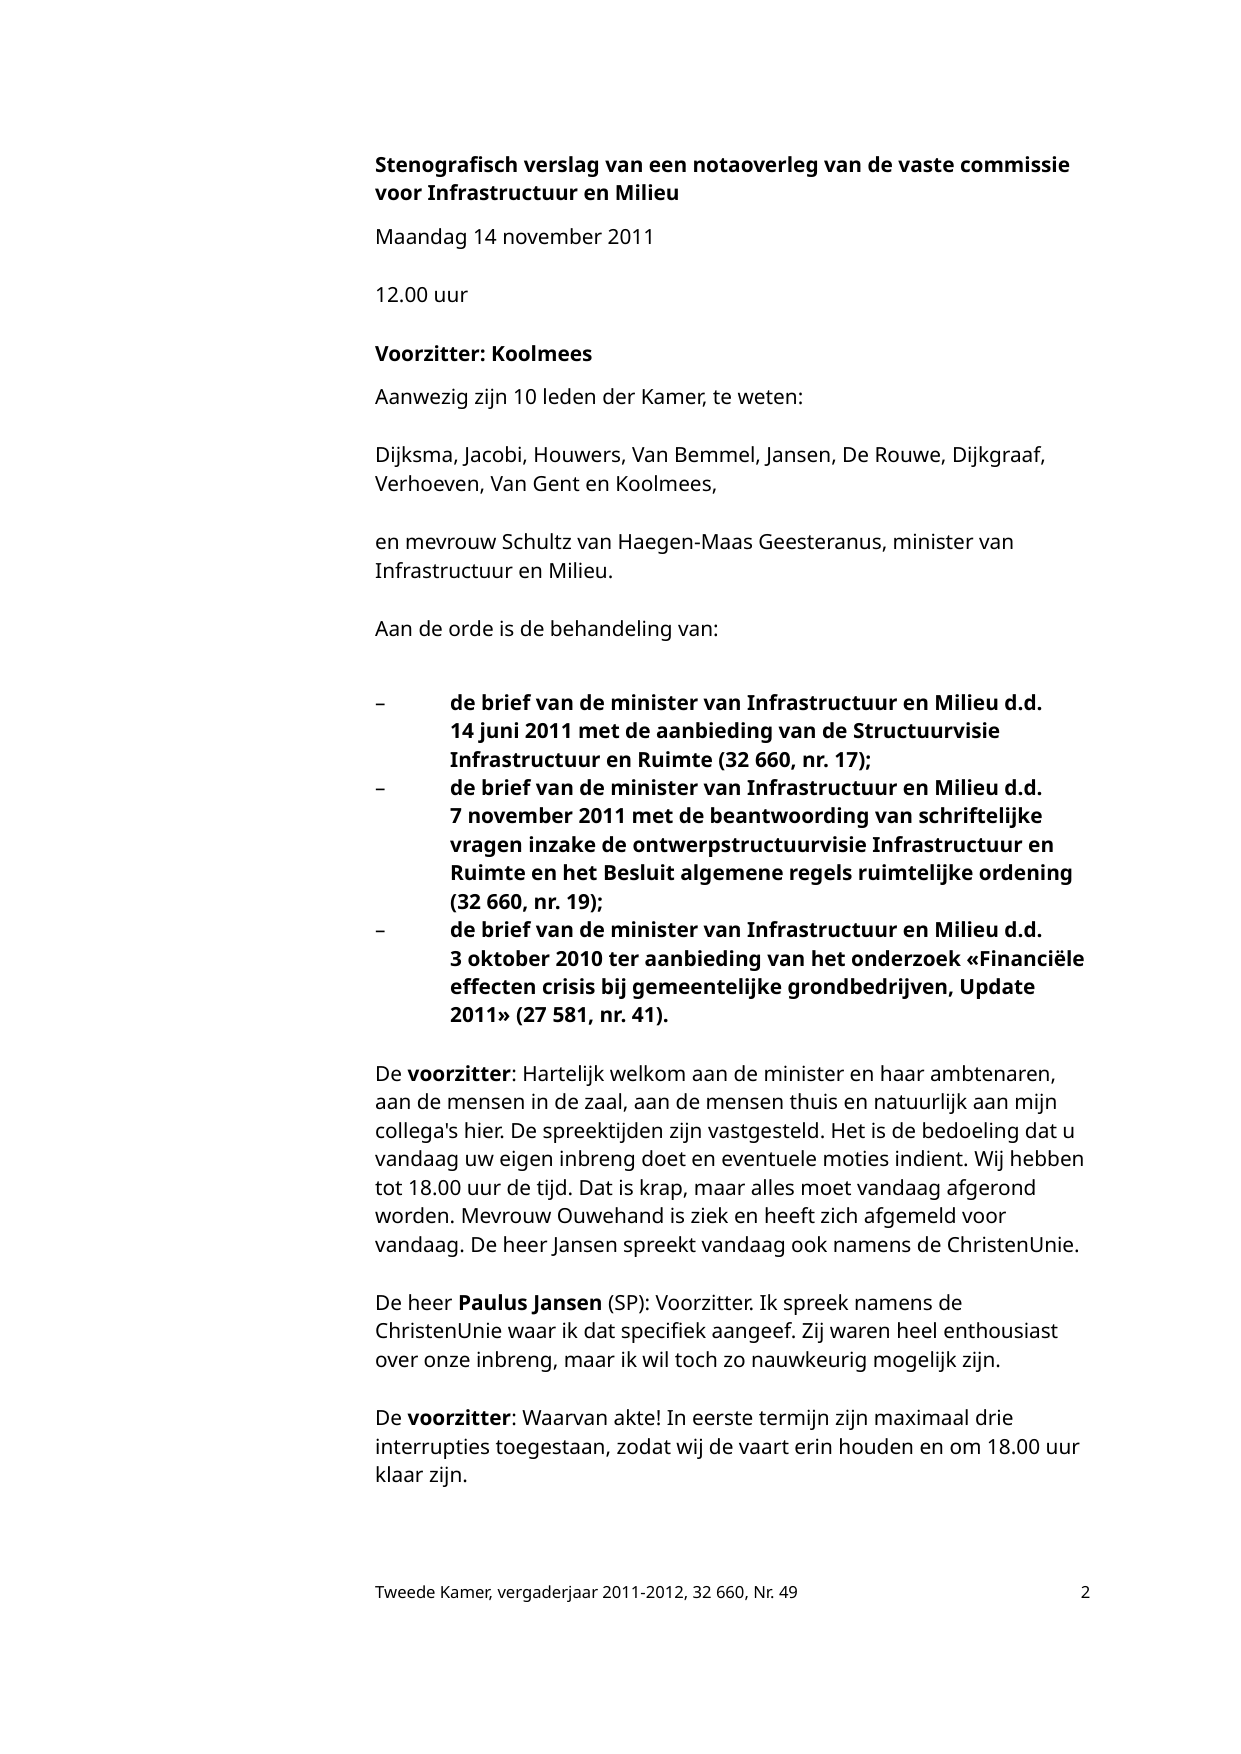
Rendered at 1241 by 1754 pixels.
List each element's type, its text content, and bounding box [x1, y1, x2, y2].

list de brief van de minister van Infrastructuur en Milieu d.d. 7 november 2011 met de beantwoording van schriftelijke vragen inzake de ontwerpstructuurvisie Infrastructuur en Ruimte en het Besluit algemene regels ruimtelijke ordening (32 660, nr. 19); [375, 773, 1090, 915]
list de brief van de minister van Infrastructuur en Milieu d.d. 14 juni 2011 met de aanbieding van de Structuurvisie Infrastructuur en Ruimte (32 660, nr. 17); [375, 688, 1090, 773]
text Stenografisch verslag van een notaoverleg van de vaste commissie voor Infrastructuur en Milieu [375, 150, 1090, 207]
text De voorzitter: Hartelijk welkom aan de minister en haar ambtenaren, aan de mensen in de zaal, aan de mensen thuis en natuurlijk aan mijn collega's hier. De spreektijden zijn vastgesteld. Het is de bedoeling dat u vandaag uw eigen inbreng doet en eventuele moties indient. Wij hebben tot 18.00 uur de tijd. Dat is krap, maar alles moet vandaag afgerond worden. Mevrouw Ouwehand is ziek en heeft zich afgemeld voor vandaag. De heer Jansen spreekt vandaag ook namens de ChristenUnie. [375, 1059, 1090, 1258]
text en mevrouw Schultz van Haegen-Maas Geesteranus, minister van Infrastructuur en Milieu. [375, 527, 1090, 584]
text 12.00 uur [375, 280, 1090, 309]
text Dijksma, Jacobi, Houwers, Van Bemmel, Jansen, De Rouwe, Dijkgraaf, Verhoeven, Van Gent en Koolmees, [375, 441, 1090, 497]
list de brief van de minister van Infrastructuur en Milieu d.d. 3 oktober 2010 ter aanbieding van het onderzoek «Financiële effecten crisis bij gemeentelijke grondbedrijven, Update 2011» (27 581, nr. 41). [375, 915, 1090, 1029]
text Maandag 14 november 2011 [375, 222, 1090, 250]
text Aanwezig zijn 10 leden der Kamer, te weten: [375, 382, 1090, 411]
text Aan de orde is de behandeling van: [375, 614, 1090, 643]
text De voorzitter: Waarvan akte! In eerste termijn zijn maximaal drie interrupties toegestaan, zodat wij de vaart erin houden en om 18.00 uur klaar zijn. [375, 1403, 1090, 1489]
text De heer Paulus Jansen (SP): Voorzitter. Ik spreek namens de ChristenUnie waar ik dat specifiek aangeef. Zij waren heel enthousiast over onze inbreng, maar ik wil toch zo nauwkeurig mogelijk zijn. [375, 1288, 1090, 1373]
text Voorzitter: Koolmees [375, 339, 1090, 367]
